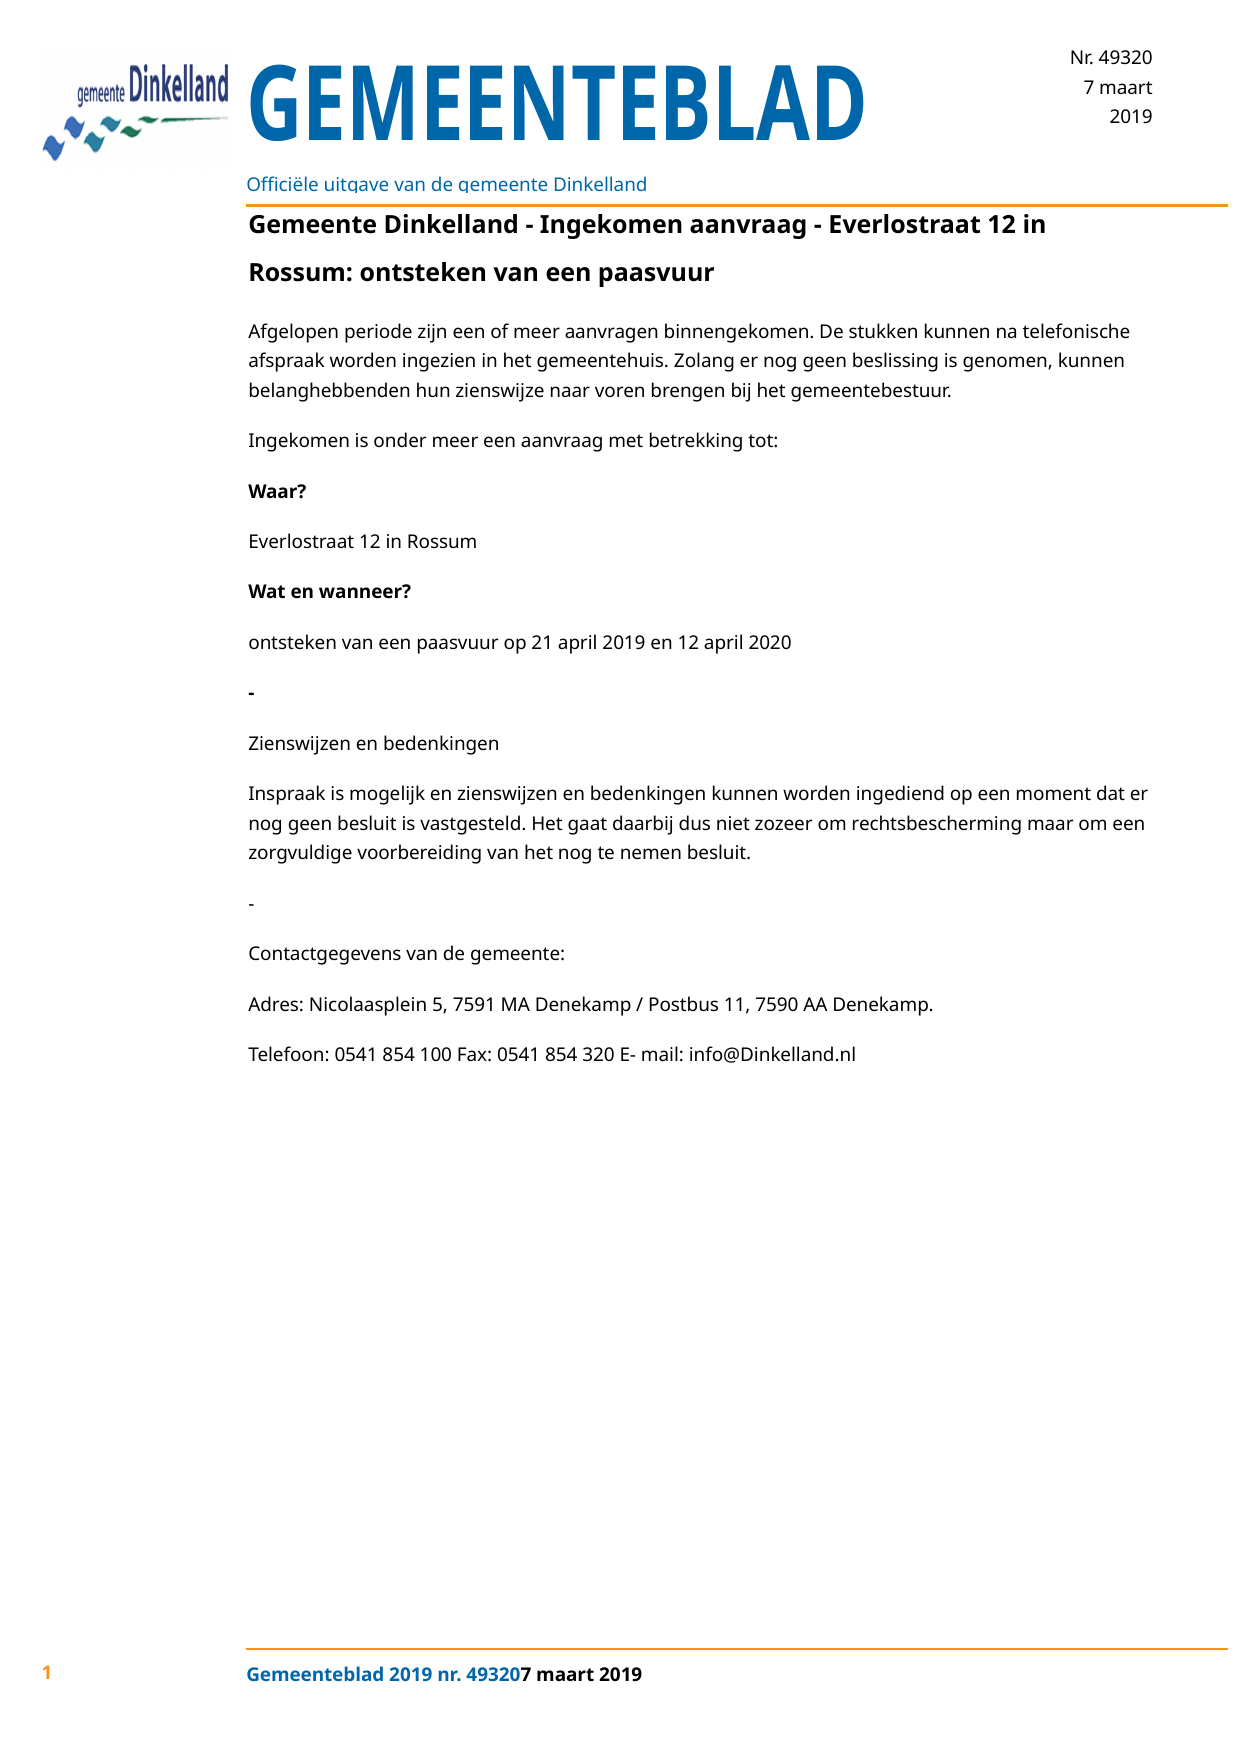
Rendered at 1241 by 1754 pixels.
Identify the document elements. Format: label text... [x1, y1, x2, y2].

text Zienswijzen en bedenkingen [248, 730, 1152, 756]
text Waar? [248, 478, 1152, 504]
text Inspraak is mogelijk en zienswijzen en bedenkingen kunnen worden ingediend op een moment dat er nog geen besluit is vastgesteld. Het gaat daarbij dus niet zozeer om rechtsbescherming maar om een zorgvuldige voorbereiding van het nog te nemen besluit. [248, 780, 1152, 865]
text Telefoon: 0541 854 100 Fax: 0541 854 320 E- mail: info@Dinkelland.nl [248, 1041, 1152, 1067]
text Gemeente Dinkelland - Ingekomen aanvraag - Everlostraat 12 in Rossum: ontsteken van een paasvuur [248, 207, 1152, 288]
text Contactgegevens van de gemeente: [248, 940, 1152, 966]
text Ingekomen is onder meer een aanvraag met betrekking tot: [248, 427, 1152, 453]
picture [41, 47, 231, 172]
text Everlostraat 12 in Rossum [248, 528, 1152, 554]
text Afgelopen periode zijn een of meer aanvragen binnengekomen. De stukken kunnen na telefonische afspraak worden ingezien in het gemeentehuis. Zolang er nog geen beslissing is genomen, kunnen belanghebbenden hun zienswijze naar voren brengen bij het gemeentebestuur. [248, 318, 1152, 403]
text Adres: Nicolaasplein 5, 7591 MA Denekamp / Postbus 11, 7590 AA Denekamp. [248, 991, 1152, 1017]
text ontsteken van een paasvuur op 21 april 2019 en 12 april 2020 [248, 629, 1152, 655]
text Wat en wanneer? [248, 579, 1152, 604]
text - [248, 890, 1152, 916]
text - [248, 679, 1152, 705]
